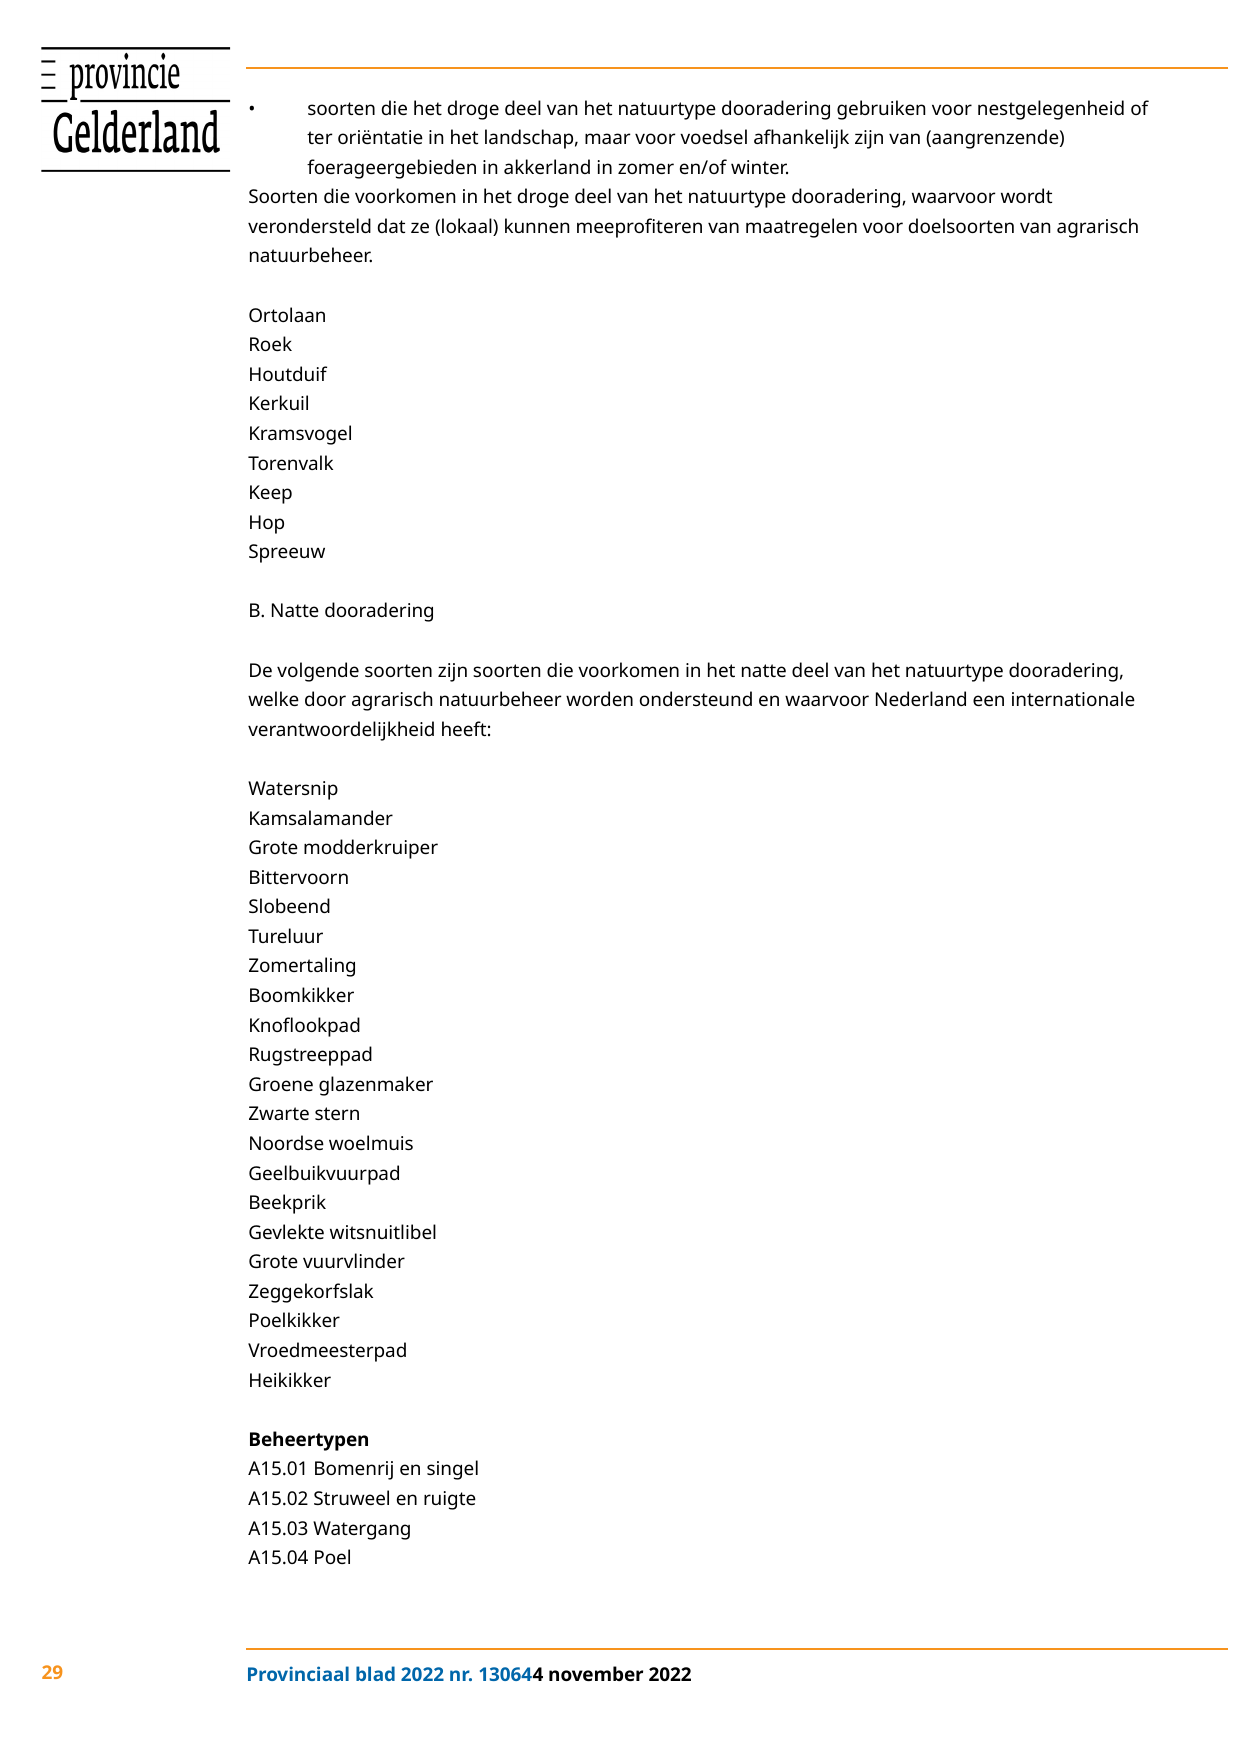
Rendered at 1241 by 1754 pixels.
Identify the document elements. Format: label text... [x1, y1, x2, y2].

text Zeggekorfslak [248, 1278, 1152, 1304]
text Hop [248, 509, 1152, 535]
text A15.03 Watergang [248, 1515, 1152, 1541]
text Soorten die voorkomen in het droge deel van het natuurtype dooradering, waarvoor wordt verondersteld dat ze (lokaal) kunnen meeprofiteren van maatregelen voor doelsoorten van agrarisch natuurbeheer. [248, 183, 1152, 268]
text Houtduif [248, 361, 1152, 387]
text A15.02 Struweel en ruigte [248, 1485, 1152, 1511]
list soorten die het droge deel van het natuurtype dooradering gebruiken voor nestgelegenheid of ter oriëntatie in het landschap, maar voor voedsel afhankelijk zijn van (aangrenzende) foerageergebieden in akkerland in zomer en/of winter. [248, 95, 1152, 180]
text Zomertaling [248, 953, 1152, 978]
text A15.01 Bomenrij en singel [248, 1456, 1152, 1481]
text Keep [248, 479, 1152, 505]
text A15.04 Poel [248, 1544, 1152, 1570]
text Tureluur [248, 923, 1152, 949]
text Torenvalk [248, 450, 1152, 476]
text Kerkuil [248, 391, 1152, 416]
text De volgende soorten zijn soorten die voorkomen in het natte deel van het natuurtype dooradering, welke door agrarisch natuurbeheer worden ondersteund en waarvoor Nederland een internationale verantwoordelijkheid heeft: [248, 657, 1152, 742]
text Grote vuurvlinder [248, 1248, 1152, 1274]
text Kramsvogel [248, 420, 1152, 446]
text Boomkikker [248, 982, 1152, 1008]
text Watersnip [248, 775, 1152, 801]
text Beheertypen [248, 1426, 1152, 1452]
text Vroedmeesterpad [248, 1337, 1152, 1363]
text Gevlekte witsnuitlibel [248, 1219, 1152, 1245]
text Spreeuw [248, 538, 1152, 564]
text Zwarte stern [248, 1101, 1152, 1126]
text B. Natte dooradering [248, 598, 1152, 623]
text Poelkikker [248, 1308, 1152, 1333]
text Ortolaan [248, 302, 1152, 328]
text Roek [248, 331, 1152, 357]
text Kamsalamander [248, 805, 1152, 831]
text Grote modderkruiper [248, 834, 1152, 860]
text Heikikker [248, 1367, 1152, 1393]
text Geelbuikvuurpad [248, 1160, 1152, 1186]
text Noordse woelmuis [248, 1130, 1152, 1156]
text Knoflookpad [248, 1012, 1152, 1038]
text Bittervoorn [248, 864, 1152, 890]
text Rugstreeppad [248, 1041, 1152, 1067]
picture [41, 47, 231, 172]
text Beekprik [248, 1189, 1152, 1215]
text Groene glazenmaker [248, 1071, 1152, 1097]
text Slobeend [248, 893, 1152, 919]
